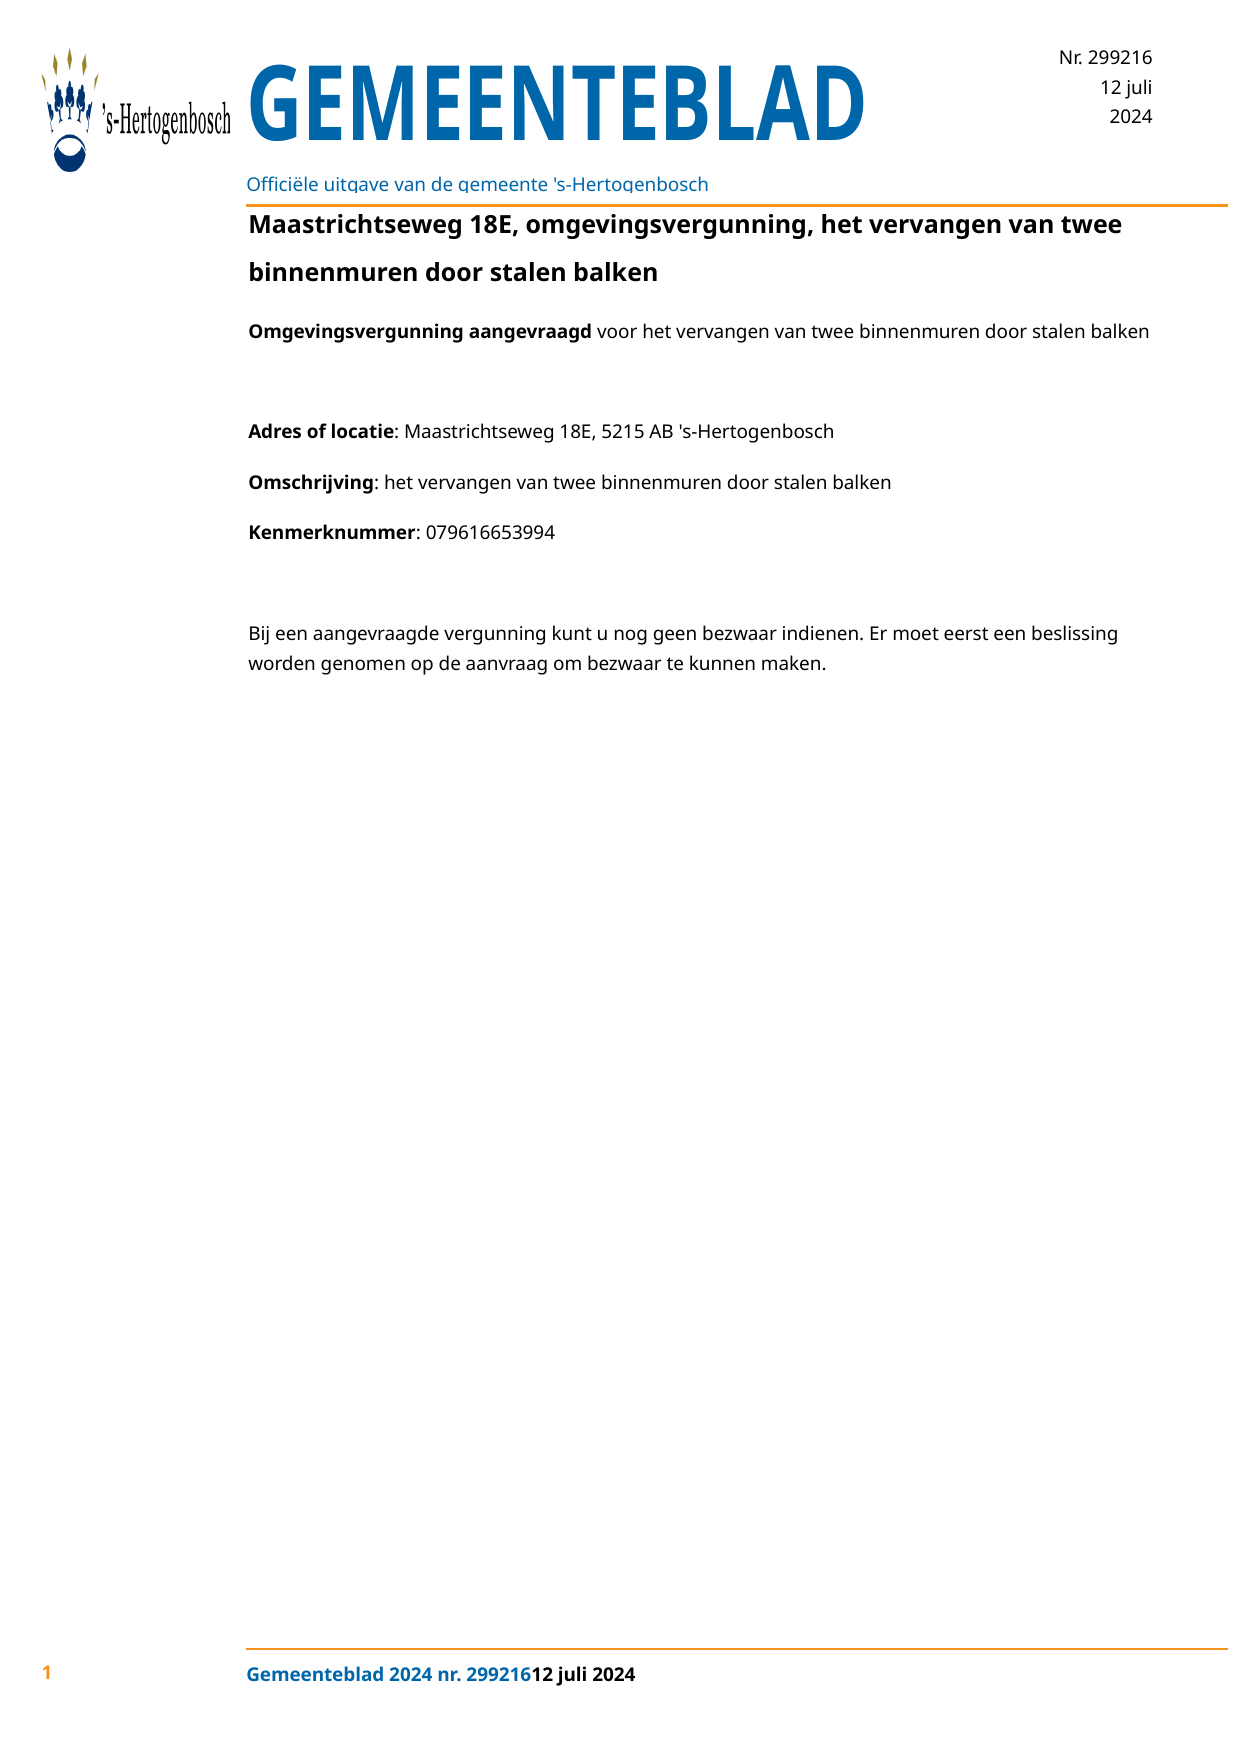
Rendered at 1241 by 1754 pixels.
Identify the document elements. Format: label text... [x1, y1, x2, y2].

picture [41, 47, 231, 172]
text Maastrichtseweg 18E, omgevingsvergunning, het vervangen van twee binnenmuren door stalen balken [248, 207, 1152, 288]
text Kenmerknummer: 079616653994 [248, 519, 1152, 545]
text Omgevingsvergunning aangevraagd voor het vervangen van twee binnenmuren door stalen balken [248, 318, 1152, 344]
text Omschrijving: het vervangen van twee binnenmuren door stalen balken [248, 469, 1152, 495]
text Adres of locatie: Maastrichtseweg 18E, 5215 AB 's-Hertogenbosch [248, 419, 1152, 444]
text Bij een aangevraagde vergunning kunt u nog geen bezwaar indienen. Er moet eerst een beslissing worden genomen op de aanvraag om bezwaar te kunnen maken. [248, 620, 1152, 676]
